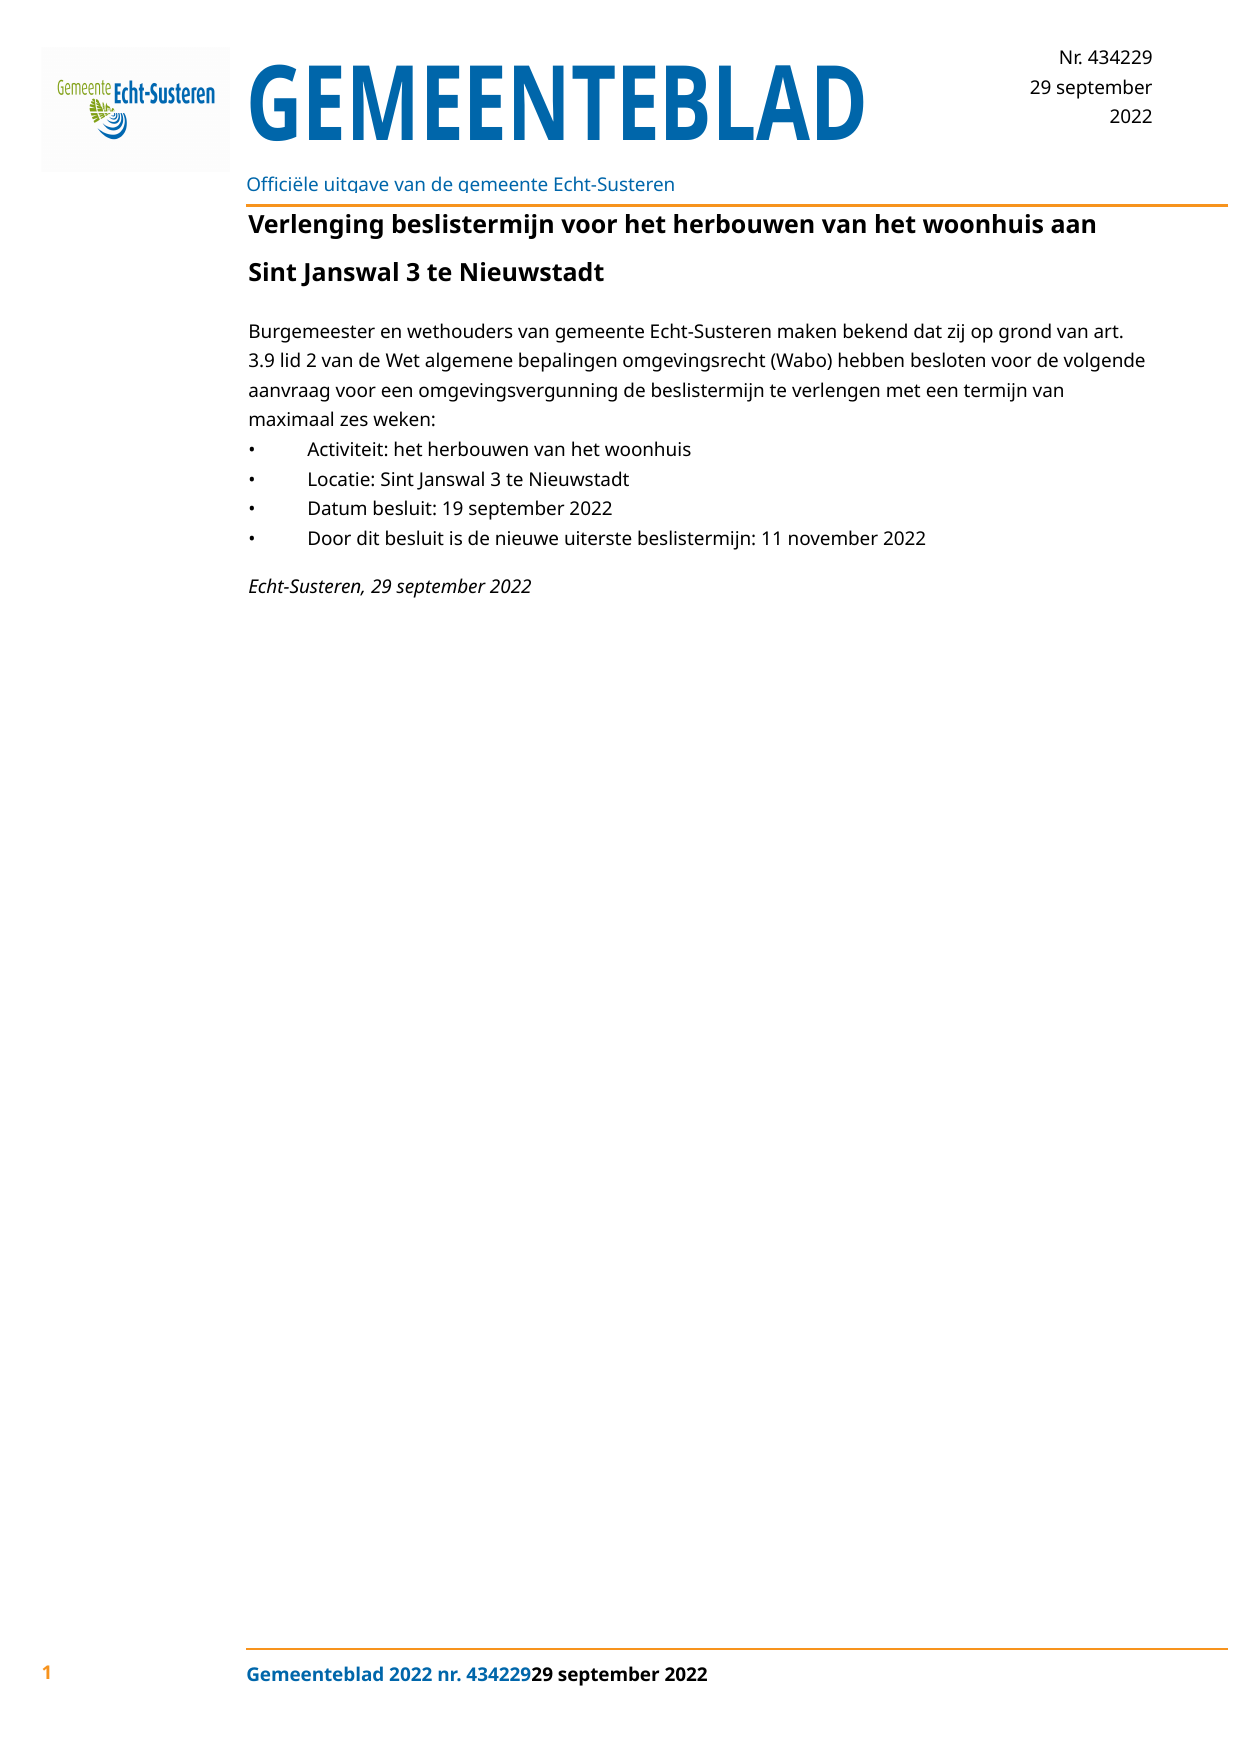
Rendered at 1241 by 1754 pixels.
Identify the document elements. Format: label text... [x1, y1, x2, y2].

picture [41, 47, 231, 172]
list Locatie: Sint Janswal 3 te Nieuwstadt [248, 466, 1152, 492]
list Door dit besluit is de nieuwe uiterste beslistermijn: 11 november 2022 [248, 525, 1152, 551]
text Echt-Susteren, 29 september 2022 [248, 573, 1152, 598]
list Activiteit: het herbouwen van het woonhuis [248, 436, 1152, 462]
text Verlenging beslistermijn voor het herbouwen van het woonhuis aan Sint Janswal 3 te Nieuwstadt [248, 207, 1152, 288]
text Burgemeester en wethouders van gemeente Echt-Susteren maken bekend dat zij op grond van art. 3.9 lid 2 van de Wet algemene bepalingen omgevingsrecht (Wabo) hebben besloten voor de volgende aanvraag voor een omgevingsvergunning de beslistermijn te verlengen met een termijn van maximaal zes weken: [248, 318, 1152, 432]
list Datum besluit: 19 september 2022 [248, 495, 1152, 521]
